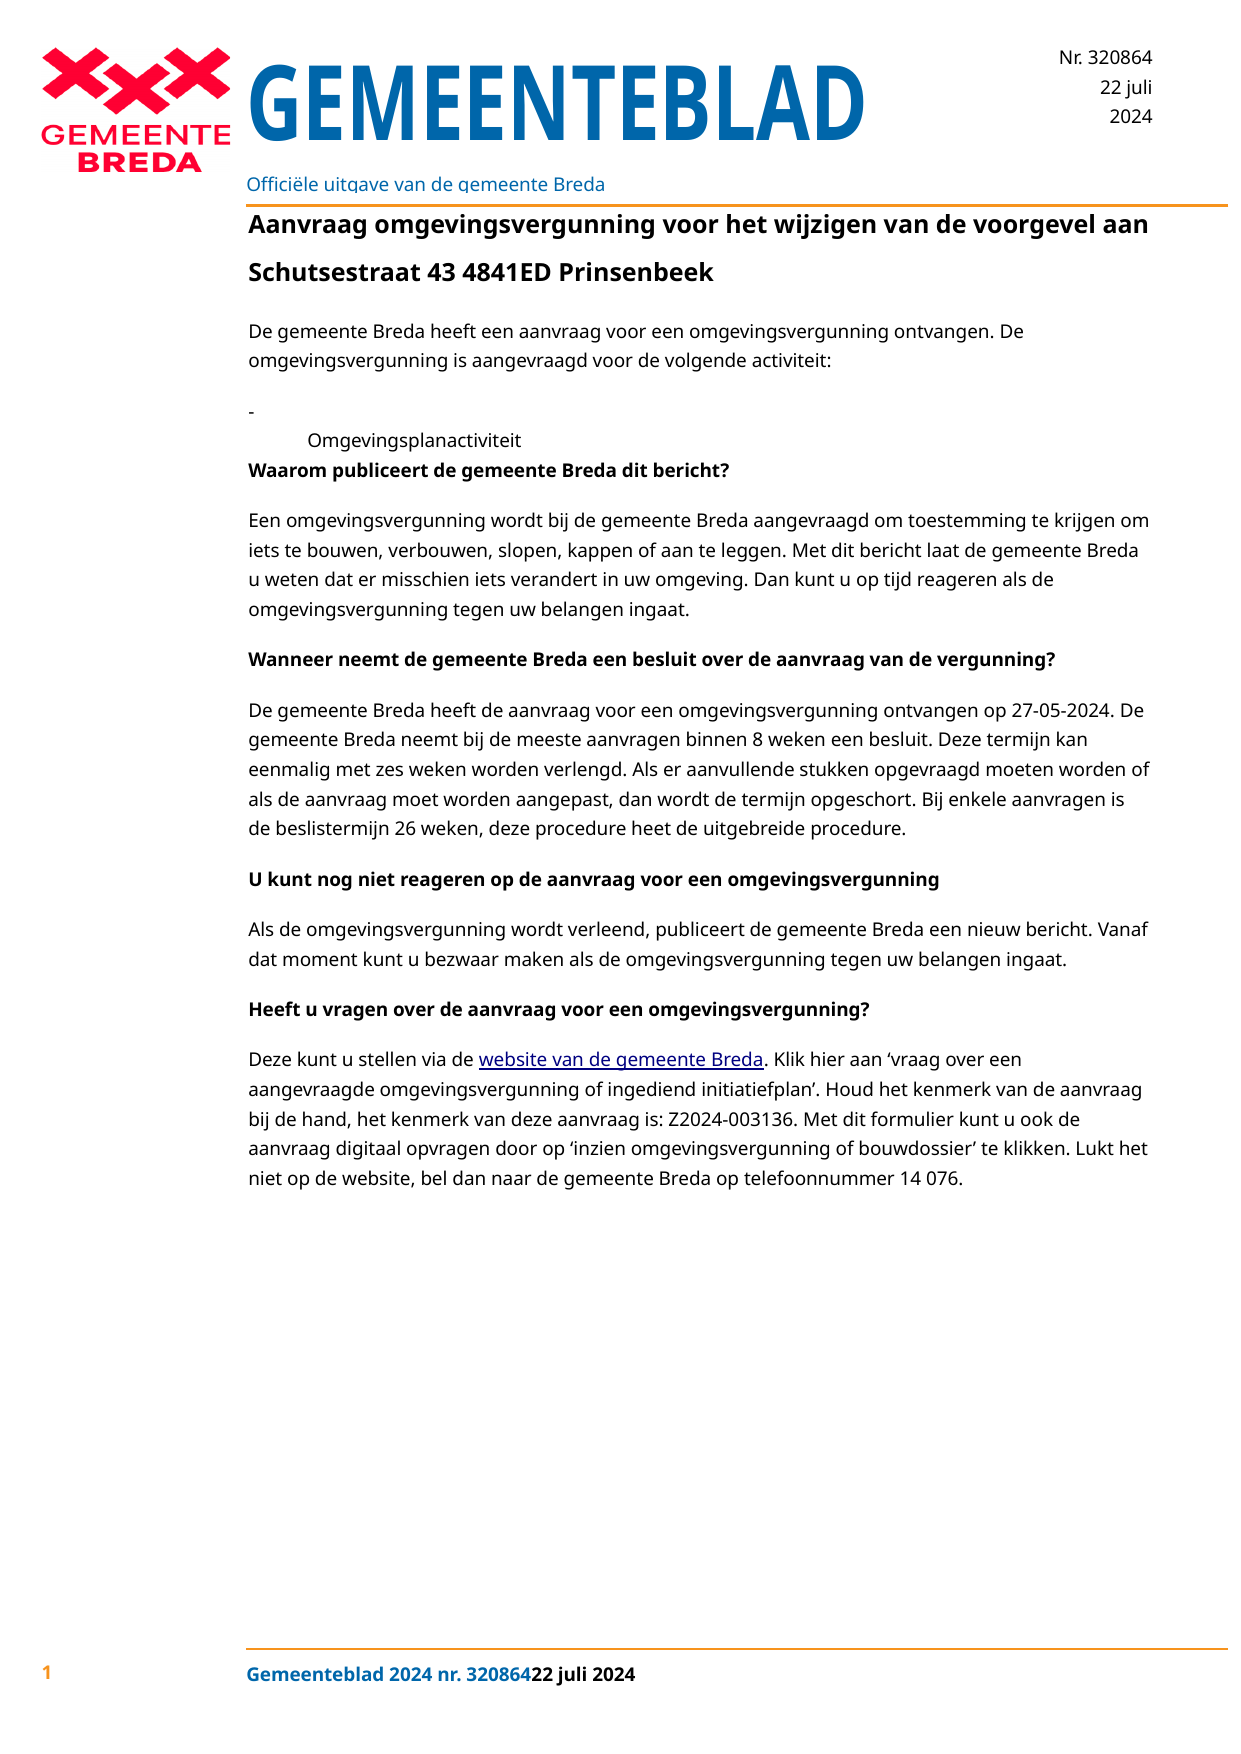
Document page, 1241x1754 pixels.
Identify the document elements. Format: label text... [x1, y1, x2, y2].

text De gemeente Breda heeft de aanvraag voor een omgevingsvergunning ontvangen op 27-05-2024. De gemeente Breda neemt bij de meeste aanvragen binnen 8 weken een besluit. Deze termijn kan eenmalig met zes weken worden verlengd. Als er aanvullende stukken opgevraagd moeten worden of als de aanvraag moet worden aangepast, dan wordt de termijn opgeschort. Bij enkele aanvragen is de beslistermijn 26 weken, deze procedure heet de uitgebreide procedure. [248, 697, 1152, 841]
text Wanneer neemt de gemeente Breda een besluit over de aanvraag van de vergunning? [248, 647, 1152, 672]
text Waarom publiceert de gemeente Breda dit bericht? [248, 457, 1152, 483]
text Als de omgevingsvergunning wordt verleend, publiceert de gemeente Breda een nieuw bericht. Vanaf dat moment kunt u bezwaar maken als de omgevingsvergunning tegen uw belangen ingaat. [248, 916, 1152, 972]
text Aanvraag omgevingsvergunning voor het wijzigen van de voorgevel aan Schutsestraat 43 4841ED Prinsenbeek [248, 207, 1152, 288]
text De gemeente Breda heeft een aanvraag voor een omgevingsvergunning ontvangen. De omgevingsvergunning is aangevraagd voor de volgende activiteit: [248, 318, 1152, 373]
text Deze kunt u stellen via de website van de gemeente Breda. Klik hier aan ‘vraag over een aangevraagde omgevingsvergunning of ingediend initiatiefplan’. Houd het kenmerk van de aanvraag bij de hand, het kenmerk van deze aanvraag is: Z2024-003136. Met dit formulier kunt u ook de aanvraag digitaal opvragen door op ‘inzien omgevingsvergunning of bouwdossier’ te klikken. Lukt het niet op de website, bel dan naar de gemeente Breda op telefoonnummer 14 076. [248, 1047, 1152, 1191]
picture [41, 47, 231, 172]
text U kunt nog niet reageren op de aanvraag voor een omgevingsvergunning [248, 866, 1152, 892]
text Een omgevingsvergunning wordt bij de gemeente Breda aangevraagd om toestemming te krijgen om iets te bouwen, verbouwen, slopen, kappen of aan te leggen. Met dit bericht laat de gemeente Breda u weten dat er misschien iets verandert in uw omgeving. Dan kunt u op tijd reageren als de omgevingsvergunning tegen uw belangen ingaat. [248, 507, 1152, 622]
text Heeft u vragen over de aanvraag voor een omgevingsvergunning? [248, 996, 1152, 1022]
list Omgevingsplanactiviteit [248, 427, 1152, 453]
